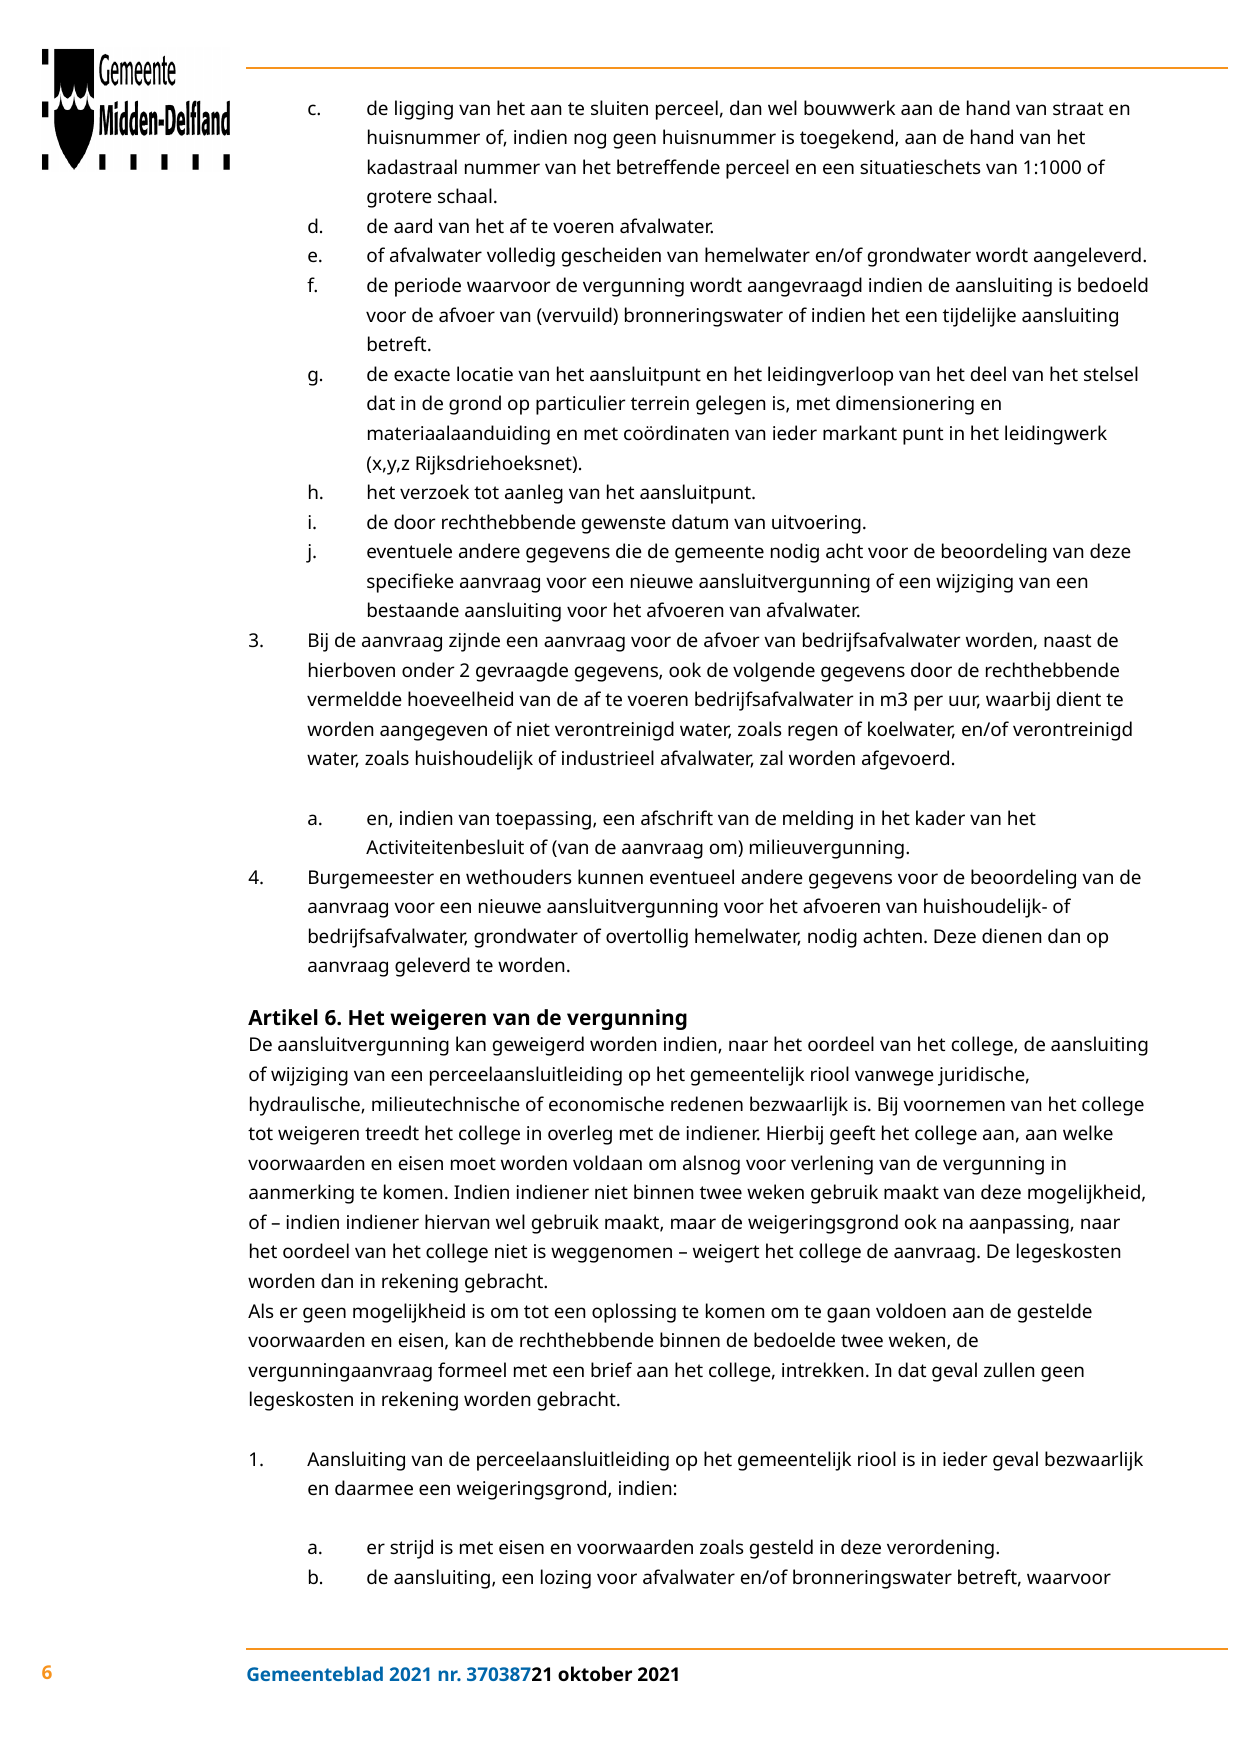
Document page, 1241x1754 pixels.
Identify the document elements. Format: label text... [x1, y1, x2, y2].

text De aansluitvergunning kan geweigerd worden indien, naar het oordeel van het college, de aansluiting of wijziging van een perceelaansluitleiding op het gemeentelijk riool vanwege juridische, hydraulische, milieutechnische of economische redenen bezwaarlijk is. Bij voornemen van het college tot weigeren treedt het college in overleg met de indiener. Hierbij geeft het college aan, aan welke voorwaarden en eisen moet worden voldaan om alsnog voor verlening van de vergunning in aanmerking te komen. Indien indiener niet binnen twee weken gebruik maakt van deze mogelijkheid, of – indien indiener hiervan wel gebruik maakt, maar de weigeringsgrond ook na aanpassing, naar het oordeel van het college niet is weggenomen – weigert het college de aanvraag. De legeskosten worden dan in rekening gebracht. [248, 1032, 1152, 1294]
list de ligging van het aan te sluiten perceel, dan wel bouwwerk aan de hand van straat en huisnummer of, indien nog geen huisnummer is toegekend, aan de hand van het kadastraal nummer van het betreffende perceel en een situatieschets van 1:1000 of grotere schaal. [307, 95, 1152, 209]
text Artikel 6. Het weigeren van de vergunning [248, 1003, 1152, 1032]
list de periode waarvoor de vergunning wordt aangevraagd indien de aansluiting is bedoeld voor de afvoer van (vervuild) bronneringswater of indien het een tijdelijke aansluiting betreft. [307, 272, 1152, 357]
list Burgemeester en wethouders kunnen eventueel andere gegevens voor de beoordeling van de aanvraag voor een nieuwe aansluitvergunning voor het afvoeren van huishoudelijk- of bedrijfsafvalwater, grondwater of overtollig hemelwater, nodig achten. Deze dienen dan op aanvraag geleverd te worden. [248, 864, 1152, 978]
picture [41, 47, 231, 172]
list de aard van het af te voeren afvalwater. [307, 213, 1152, 239]
list de exacte locatie van het aansluitpunt en het leidingverloop van het deel van het stelsel dat in de grond op particulier terrein gelegen is, met dimensionering en materiaalaanduiding en met coördinaten van ieder markant punt in het leidingwerk (x,y,z Rijksdriehoeksnet). [307, 361, 1152, 476]
text Als er geen mogelijkheid is om tot een oplossing te komen om te gaan voldoen aan de gestelde voorwaarden en eisen, kan de rechthebbende binnen de bedoelde twee weken, de vergunningaanvraag formeel met een brief aan het college, intrekken. In dat geval zullen geen legeskosten in rekening worden gebracht. [248, 1298, 1152, 1412]
list of afvalwater volledig gescheiden van hemelwater en/of grondwater wordt aangeleverd. [307, 243, 1152, 268]
list en, indien van toepassing, een afschrift van de melding in het kader van het Activiteitenbesluit of (van de aanvraag om) milieuvergunning. [307, 805, 1152, 860]
list het verzoek tot aanleg van het aansluitpunt. [307, 479, 1152, 505]
list Bij de aanvraag zijnde een aanvraag voor de afvoer van bedrijfsafvalwater worden, naast de hierboven onder 2 gevraagde gegevens, ook de volgende gegevens door de rechthebbende vermeldde hoeveelheid van de af te voeren bedrijfsafvalwater in m3 per uur, waarbij dient te worden aangegeven of niet verontreinigd water, zoals regen of koelwater, en/of verontreinigd water, zoals huishoudelijk of industrieel afvalwater, zal worden afgevoerd. [248, 627, 1152, 771]
list eventuele andere gegevens die de gemeente nodig acht voor de beoordeling van deze specifieke aanvraag voor een nieuwe aansluitvergunning of een wijziging van een bestaande aansluiting voor het afvoeren van afvalwater. [307, 538, 1152, 623]
list de aansluiting, een lozing voor afvalwater en/of bronneringswater betreft, waarvoor [307, 1564, 1152, 1590]
list er strijd is met eisen en voorwaarden zoals gesteld in deze verordening. [307, 1534, 1152, 1560]
list de door rechthebbende gewenste datum van uitvoering. [307, 509, 1152, 535]
list Aansluiting van de perceelaansluitleiding op het gemeentelijk riool is in ieder geval bezwaarlijk en daarmee een weigeringsgrond, indien: [248, 1446, 1152, 1501]
